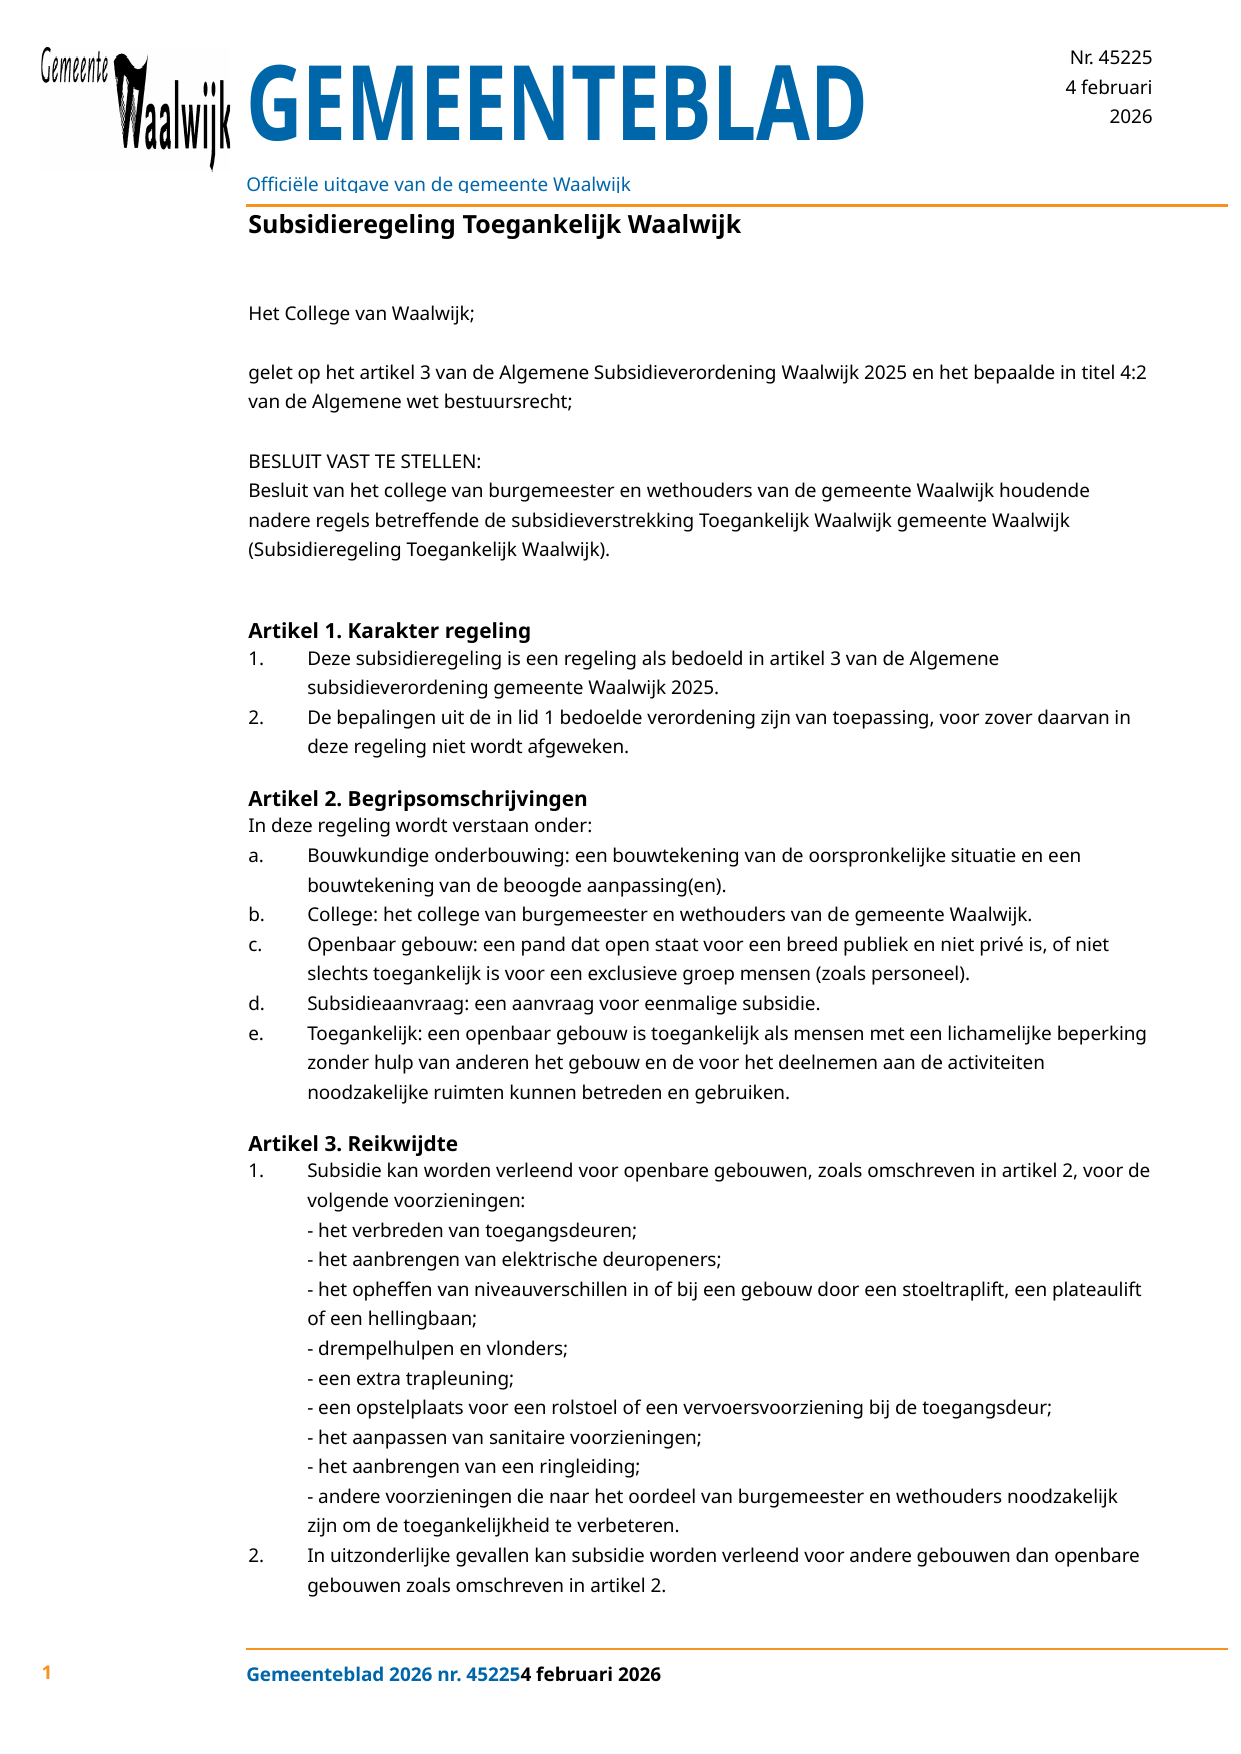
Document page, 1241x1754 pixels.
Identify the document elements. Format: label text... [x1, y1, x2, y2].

list Openbaar gebouw: een pand dat open staat voor een breed publiek en niet privé is, of niet slechts toegankelijk is voor een exclusieve groep mensen (zoals personeel). [248, 931, 1152, 986]
text Subsidieregeling Toegankelijk Waalwijk [248, 207, 1152, 241]
text Artikel 3. Reikwijdte [248, 1129, 1152, 1158]
text Artikel 1. Karakter regeling [248, 617, 1152, 645]
list - het opheffen van niveauverschillen in of bij een gebouw door een stoeltraplift, een plateaulift of een hellingbaan; [248, 1276, 1152, 1331]
text Artikel 2. Begripsomschrijvingen [248, 784, 1152, 813]
list Subsidieaanvraag: een aanvraag voor eenmalige subsidie. [248, 990, 1152, 1016]
list De bepalingen uit de in lid 1 bedoelde verordening zijn van toepassing, voor zover daarvan in deze regeling niet wordt afgeweken. [248, 704, 1152, 759]
list Toegankelijk: een openbaar gebouw is toegankelijk als mensen met een lichamelijke beperking zonder hulp van anderen het gebouw en de voor het deelnemen aan de activiteiten noodzakelijke ruimten kunnen betreden en gebruiken. [248, 1020, 1152, 1104]
list - het verbreden van toegangsdeuren; [248, 1217, 1152, 1243]
list In uitzonderlijke gevallen kan subsidie worden verleend voor andere gebouwen dan openbare gebouwen zoals omschreven in artikel 2. [248, 1542, 1152, 1598]
list - een opstelplaats voor een rolstoel of een vervoersvoorziening bij de toegangsdeur; [248, 1394, 1152, 1420]
list Bouwkundige onderbouwing: een bouwtekening van de oorspronkelijke situatie en een bouwtekening van de beoogde aanpassing(en). [248, 842, 1152, 897]
list - het aanpassen van sanitaire voorzieningen; [248, 1424, 1152, 1450]
list - andere voorzieningen die naar het oordeel van burgemeester en wethouders noodzakelijk zijn om de toegankelijkheid te verbeteren. [248, 1483, 1152, 1538]
text Besluit van het college van burgemeester en wethouders van de gemeente Waalwijk houdende nadere regels betreffende de subsidieverstrekking Toegankelijk Waalwijk gemeente Waalwijk (Subsidieregeling Toegankelijk Waalwijk). [248, 477, 1152, 562]
list - een extra trapleuning; [248, 1365, 1152, 1391]
picture [41, 47, 231, 172]
list - het aanbrengen van elektrische deuropeners; [248, 1246, 1152, 1272]
text In deze regeling wordt verstaan onder: [248, 813, 1152, 838]
text Het College van Waalwijk; [248, 300, 1152, 326]
list - het aanbrengen van een ringleiding; [248, 1453, 1152, 1479]
list Subsidie kan worden verleend voor openbare gebouwen, zoals omschreven in artikel 2, voor de volgende voorzieningen: [248, 1158, 1152, 1213]
text BESLUIT VAST TE STELLEN: [248, 448, 1152, 473]
list - drempelhulpen en vlonders; [248, 1335, 1152, 1361]
text gelet op het artikel 3 van de Algemene Subsidieverordening Waalwijk 2025 en het bepaalde in titel 4:2 van de Algemene wet bestuursrecht; [248, 359, 1152, 414]
list Deze subsidieregeling is een regeling als bedoeld in artikel 3 van de Algemene subsidieverordening gemeente Waalwijk 2025. [248, 645, 1152, 700]
list College: het college van burgemeester en wethouders van de gemeente Waalwijk. [248, 901, 1152, 927]
